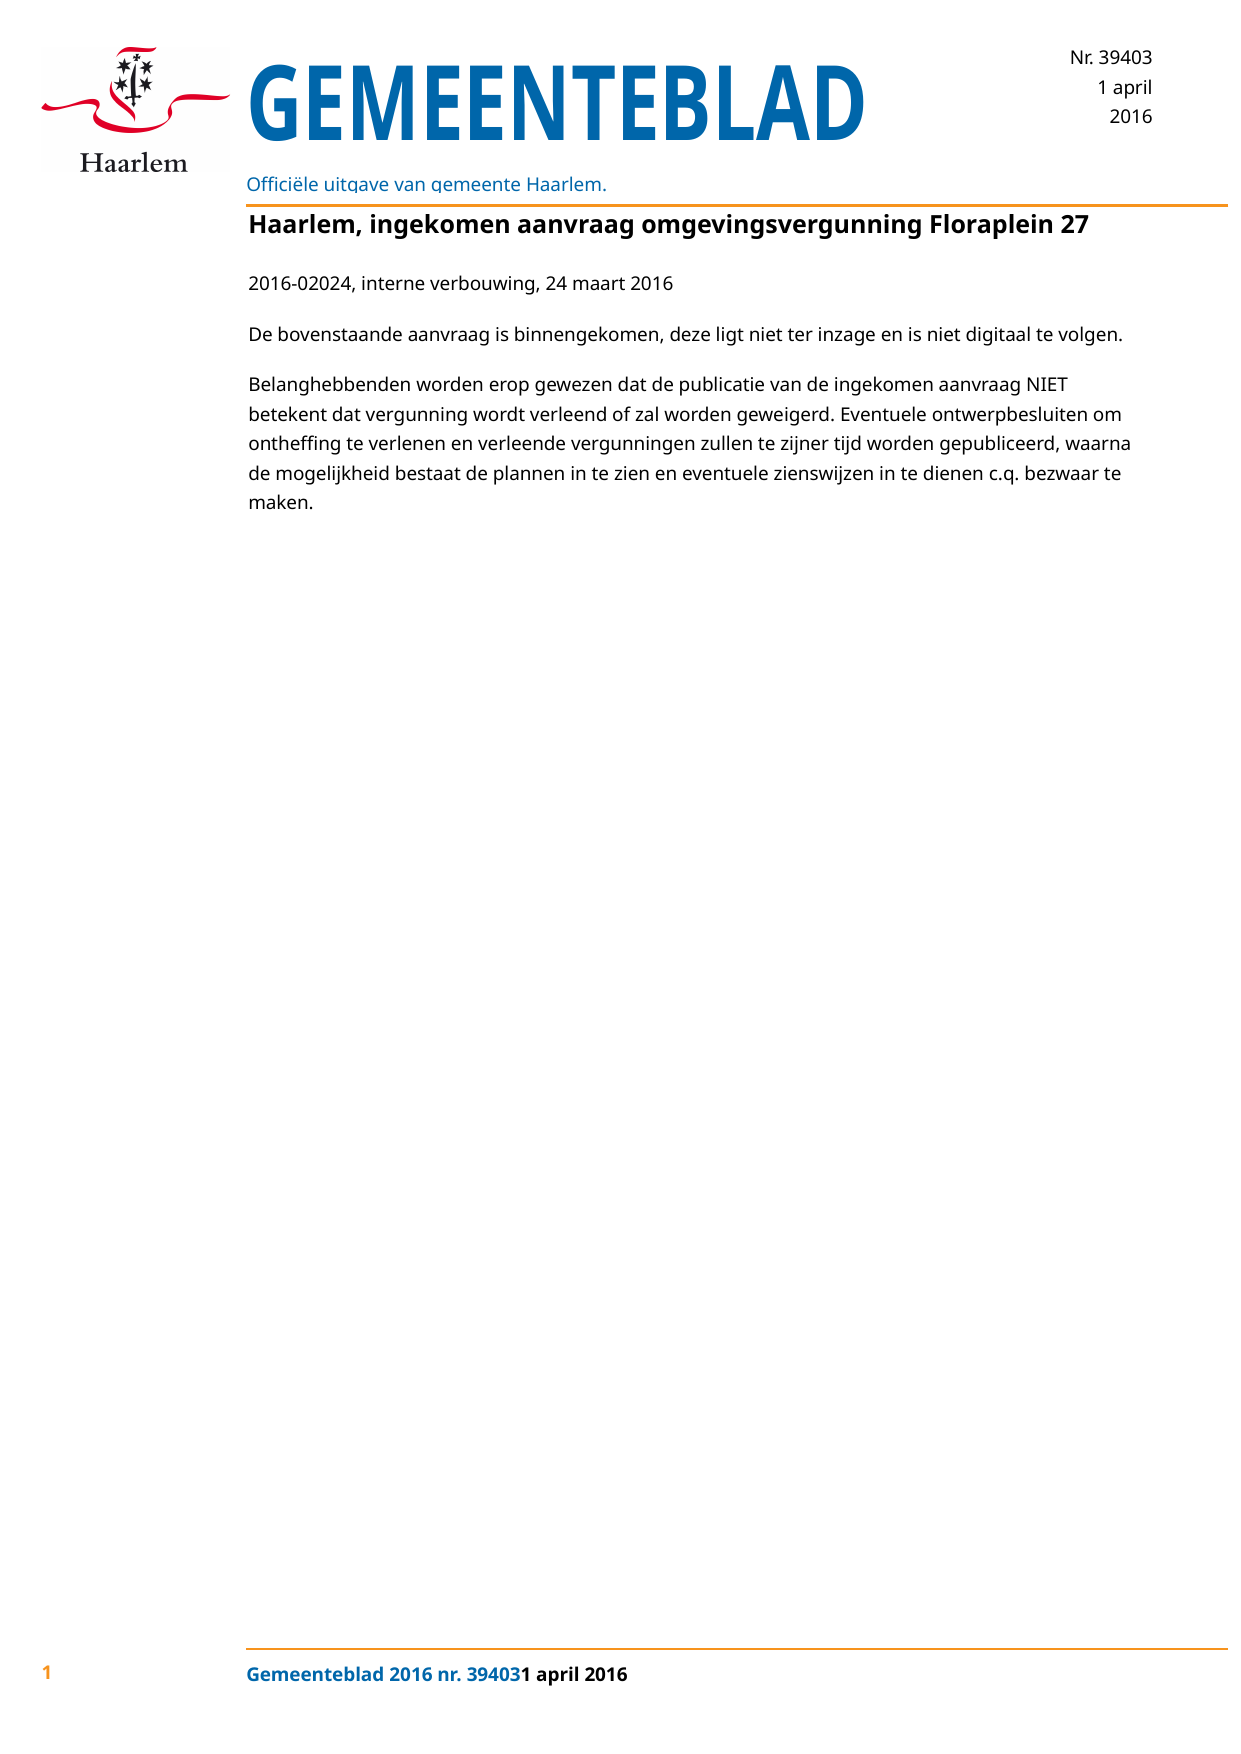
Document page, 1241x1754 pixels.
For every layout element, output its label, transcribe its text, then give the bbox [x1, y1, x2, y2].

text De bovenstaande aanvraag is binnengekomen, deze ligt niet ter inzage en is niet digitaal te volgen. [248, 321, 1152, 346]
text Belanghebbenden worden erop gewezen dat de publicatie van de ingekomen aanvraag NIET betekent dat vergunning wordt verleend of zal worden geweigerd. Eventuele ontwerpbesluiten om ontheffing te verlenen en verleende vergunningen zullen te zijner tijd worden gepubliceerd, waarna de mogelijkheid bestaat de plannen in te zien en eventuele zienswijzen in te dienen c.q. bezwaar te maken. [248, 371, 1152, 515]
picture [41, 47, 231, 172]
text 2016-02024, interne verbouwing, 24 maart 2016 [248, 270, 1152, 296]
text Haarlem, ingekomen aanvraag omgevingsvergunning Floraplein 27 [248, 207, 1152, 241]
